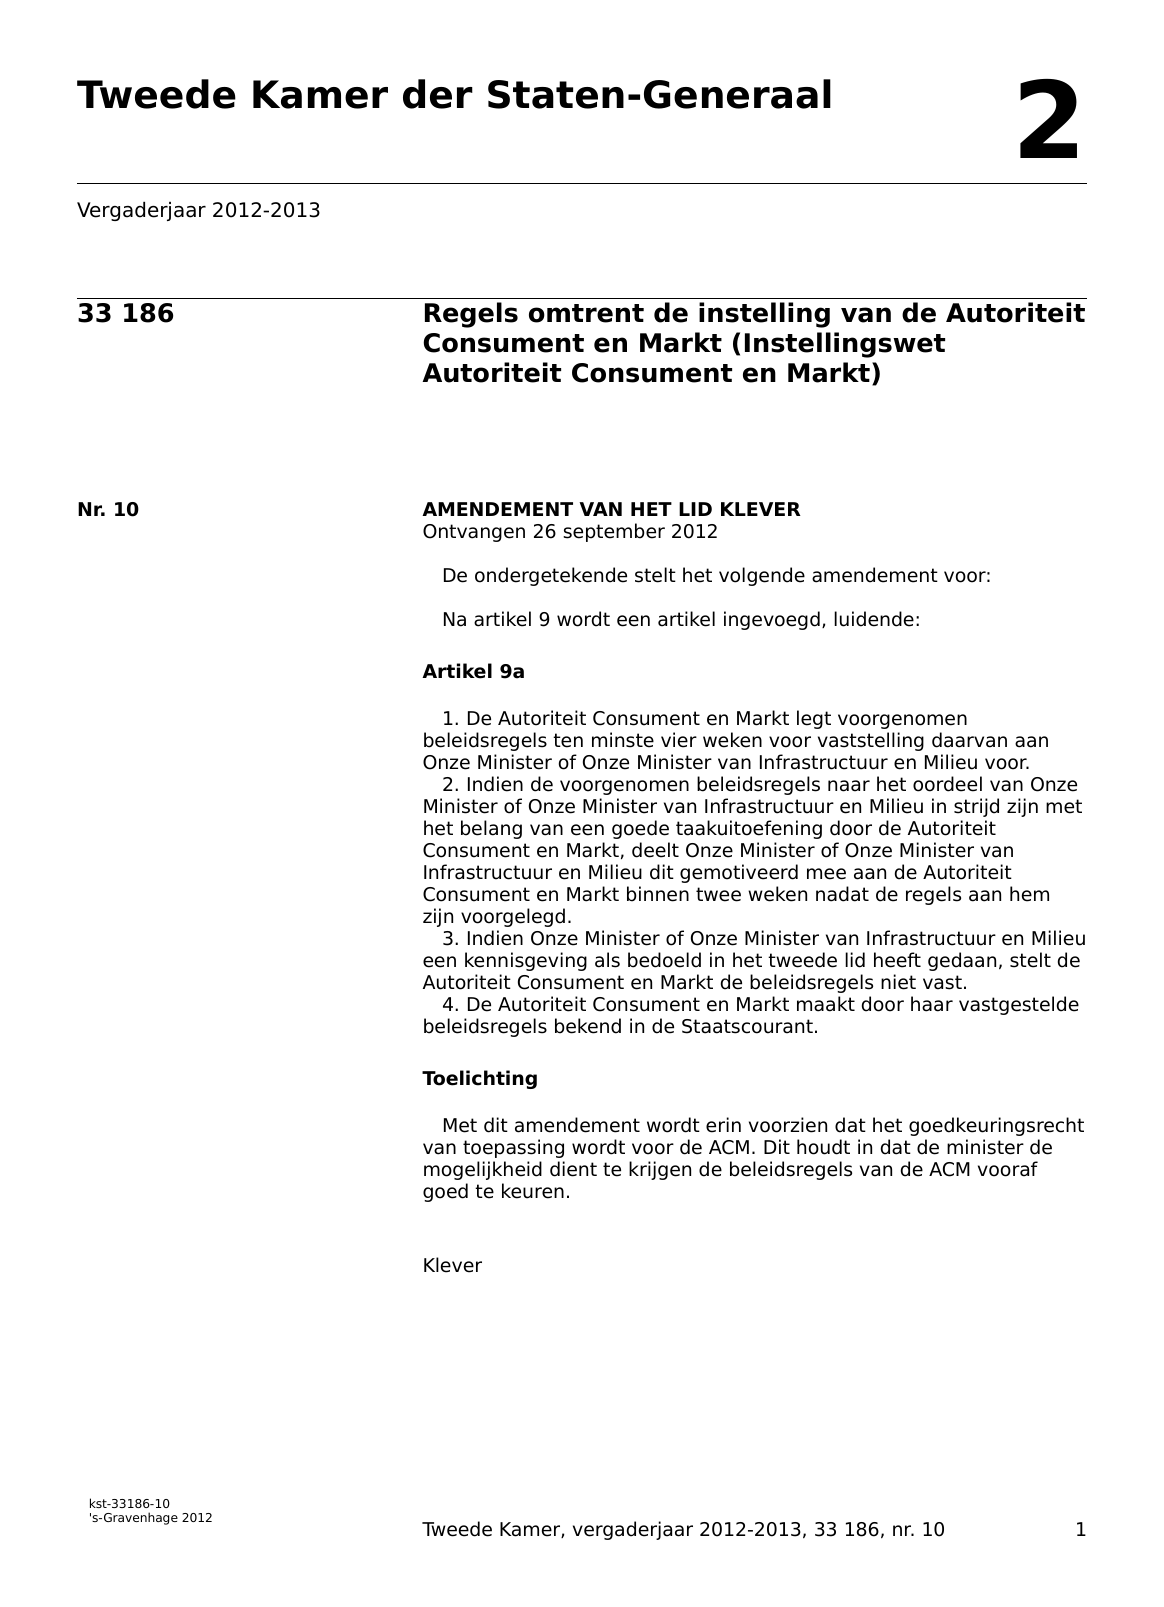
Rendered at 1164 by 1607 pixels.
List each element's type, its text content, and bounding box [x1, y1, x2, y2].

text Met dit amendement wordt erin voorzien dat het goedkeuringsrecht van toepassing wordt voor de ACM. Dit houdt in dat de minister de mogelijkheid dient te krijgen de beleidsregels van de ACM vooraf goed te keuren. [422, 1115, 1087, 1203]
text Na artikel 9 wordt een artikel ingevoegd, luidende: [422, 609, 1087, 631]
text 4. De Autoriteit Consument en Markt maakt door haar vastgestelde beleidsregels bekend in de Staatscourant. [422, 994, 1087, 1038]
text 's-Gravenhage 2012 [88, 1511, 323, 1525]
text Klever [422, 1233, 1087, 1277]
text De ondergetekende stelt het volgende amendement voor: [422, 565, 1087, 587]
table_header Tweede Kamer der Staten-Generaal [77, 59, 886, 183]
text Ontvangen 26 september 2012 [422, 521, 1087, 543]
subtitle Artikel 9a [422, 661, 1087, 683]
subtitle Toelichting [422, 1068, 1087, 1090]
subtitle Nr. 10 AMENDEMENT VAN HET LID KLEVER [77, 499, 1087, 521]
table_cell Vergaderjaar 2012-2013 [77, 184, 1087, 298]
text kst-33186-10 [88, 1497, 323, 1511]
subtitle 33 186 Regels omtrent de instelling van de Autoriteit Consument en Markt (Instellingswet Autoriteit Consument en Markt) [77, 299, 1087, 388]
text 3. Indien Onze Minister of Onze Minister van Infrastructuur en Milieu een kennisgeving als bedoeld in het tweede lid heeft gedaan, stelt de Autoriteit Consument en Markt de beleidsregels niet vast. [422, 928, 1087, 994]
table_header 2 [886, 59, 1087, 183]
text 1. De Autoriteit Consument en Markt legt voorgenomen beleidsregels ten minste vier weken voor vaststelling daarvan aan Onze Minister of Onze Minister van Infrastructuur en Milieu voor. [422, 708, 1087, 774]
text 2. Indien de voorgenomen beleidsregels naar het oordeel van Onze Minister of Onze Minister van Infrastructuur en Milieu in strijd zijn met het belang van een goede taakuitoefening door de Autoriteit Consument en Markt, deelt Onze Minister of Onze Minister van Infrastructuur en Milieu dit gemotiveerd mee aan de Autoriteit Consument en Markt binnen twee weken nadat de regels aan hem zijn voorgelegd. [422, 774, 1087, 928]
